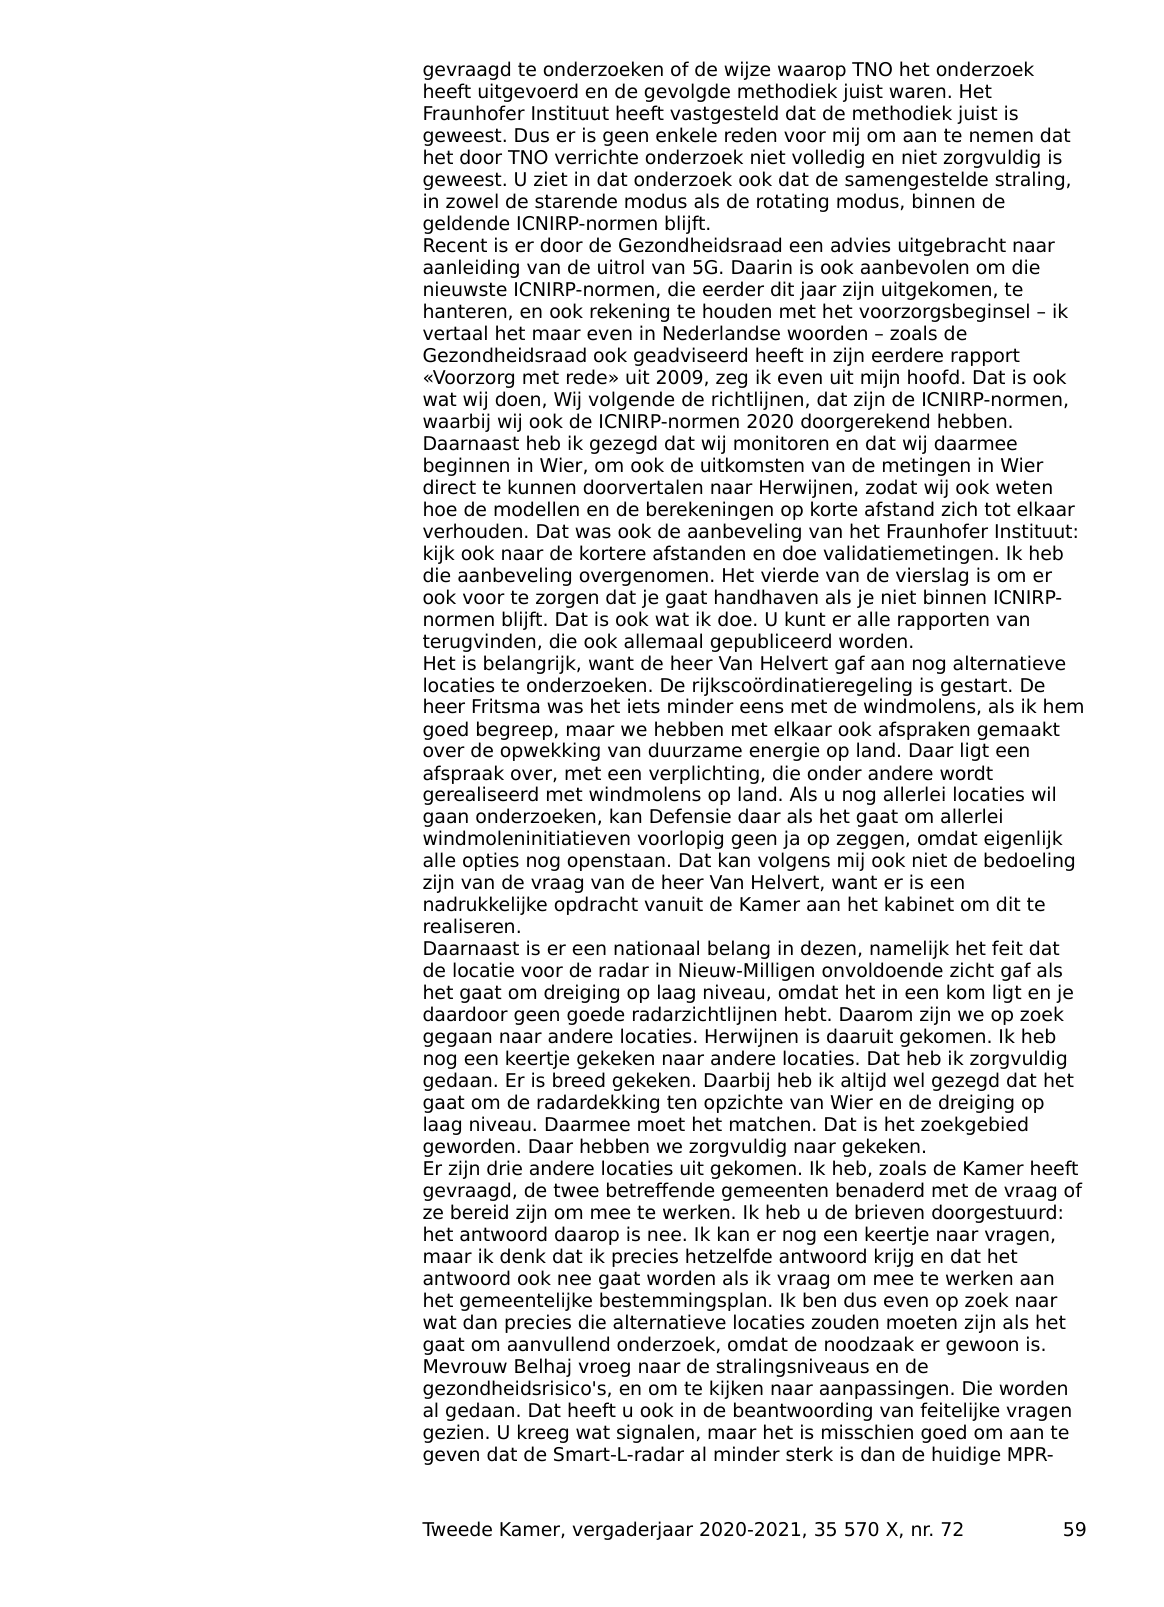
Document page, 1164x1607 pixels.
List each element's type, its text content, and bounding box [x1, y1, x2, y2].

text Recent is er door de Gezondheidsraad een advies uitgebracht naar aanleiding van de uitrol van 5G. Daarin is ook aanbevolen om die nieuwste ICNIRP-normen, die eerder dit jaar zijn uitgekomen, te hanteren, en ook rekening te houden met het voorzorgsbeginsel – ik vertaal het maar even in Nederlandse woorden – zoals de Gezondheidsraad ook geadviseerd heeft in zijn eerdere rapport «Voorzorg met rede» uit 2009, zeg ik even uit mijn hoofd. Dat is ook wat wij doen, Wij volgende de richtlijnen, dat zijn de ICNIRP-normen, waarbij wij ook de ICNIRP-normen 2020 doorgerekend hebben. [422, 235, 1087, 433]
text gevraagd te onderzoeken of de wijze waarop TNO het onderzoek heeft uitgevoerd en de gevolgde methodiek juist waren. Het Fraunhofer Instituut heeft vastgesteld dat de methodiek juist is geweest. Dus er is geen enkele reden voor mij om aan te nemen dat het door TNO verrichte onderzoek niet volledig en niet zorgvuldig is geweest. U ziet in dat onderzoek ook dat de samengestelde straling, in zowel de starende modus als de rotating modus, binnen de geldende ICNIRP-normen blijft. [422, 59, 1087, 235]
text Daarnaast heb ik gezegd dat wij monitoren en dat wij daarmee beginnen in Wier, om ook de uitkomsten van de metingen in Wier direct te kunnen doorvertalen naar Herwijnen, zodat wij ook weten hoe de modellen en de berekeningen op korte afstand zich tot elkaar verhouden. Dat was ook de aanbeveling van het Fraunhofer Instituut: kijk ook naar de kortere afstanden en doe validatiemetingen. Ik heb die aanbeveling overgenomen. Het vierde van de vierslag is om er ook voor te zorgen dat je gaat handhaven als je niet binnen ICNIRP-normen blijft. Dat is ook wat ik doe. U kunt er alle rapporten van terugvinden, die ook allemaal gepubliceerd worden. [422, 433, 1087, 652]
text Het is belangrijk, want de heer Van Helvert gaf aan nog alternatieve locaties te onderzoeken. De rijkscoördinatieregeling is gestart. De heer Fritsma was het iets minder eens met de windmolens, als ik hem goed begreep, maar we hebben met elkaar ook afspraken gemaakt over de opwekking van duurzame energie op land. Daar ligt een afspraak over, met een verplichting, die onder andere wordt gerealiseerd met windmolens op land. Als u nog allerlei locaties wil gaan onderzoeken, kan Defensie daar als het gaat om allerlei windmoleninitiatieven voorlopig geen ja op zeggen, omdat eigenlijk alle opties nog openstaan. Dat kan volgens mij ook niet de bedoeling zijn van de vraag van de heer Van Helvert, want er is een nadrukkelijke opdracht vanuit de Kamer aan het kabinet om dit te realiseren. [422, 652, 1087, 938]
text Mevrouw Belhaj vroeg naar de stralingsniveaus en de gezondheidsrisico's, en om te kijken naar aanpassingen. Die worden al gedaan. Dat heeft u ook in de beantwoording van feitelijke vragen gezien. U kreeg wat signalen, maar het is misschien goed om aan te geven dat de Smart-L-radar al minder sterk is dan de huidige MPR- [422, 1356, 1087, 1466]
text Er zijn drie andere locaties uit gekomen. Ik heb, zoals de Kamer heeft gevraagd, de twee betreffende gemeenten benaderd met de vraag of ze bereid zijn om mee te werken. Ik heb u de brieven doorgestuurd: het antwoord daarop is nee. Ik kan er nog een keertje naar vragen, maar ik denk dat ik precies hetzelfde antwoord krijg en dat het antwoord ook nee gaat worden als ik vraag om mee te werken aan het gemeentelijke bestemmingsplan. Ik ben dus even op zoek naar wat dan precies die alternatieve locaties zouden moeten zijn als het gaat om aanvullend onderzoek, omdat de noodzaak er gewoon is. [422, 1158, 1087, 1356]
text Daarnaast is er een nationaal belang in dezen, namelijk het feit dat de locatie voor de radar in Nieuw-Milligen onvoldoende zicht gaf als het gaat om dreiging op laag niveau, omdat het in een kom ligt en je daardoor geen goede radarzichtlijnen hebt. Daarom zijn we op zoek gegaan naar andere locaties. Herwijnen is daaruit gekomen. Ik heb nog een keertje gekeken naar andere locaties. Dat heb ik zorgvuldig gedaan. Er is breed gekeken. Daarbij heb ik altijd wel gezegd dat het gaat om de radardekking ten opzichte van Wier en de dreiging op laag niveau. Daarmee moet het matchen. Dat is het zoekgebied geworden. Daar hebben we zorgvuldig naar gekeken. [422, 938, 1087, 1158]
